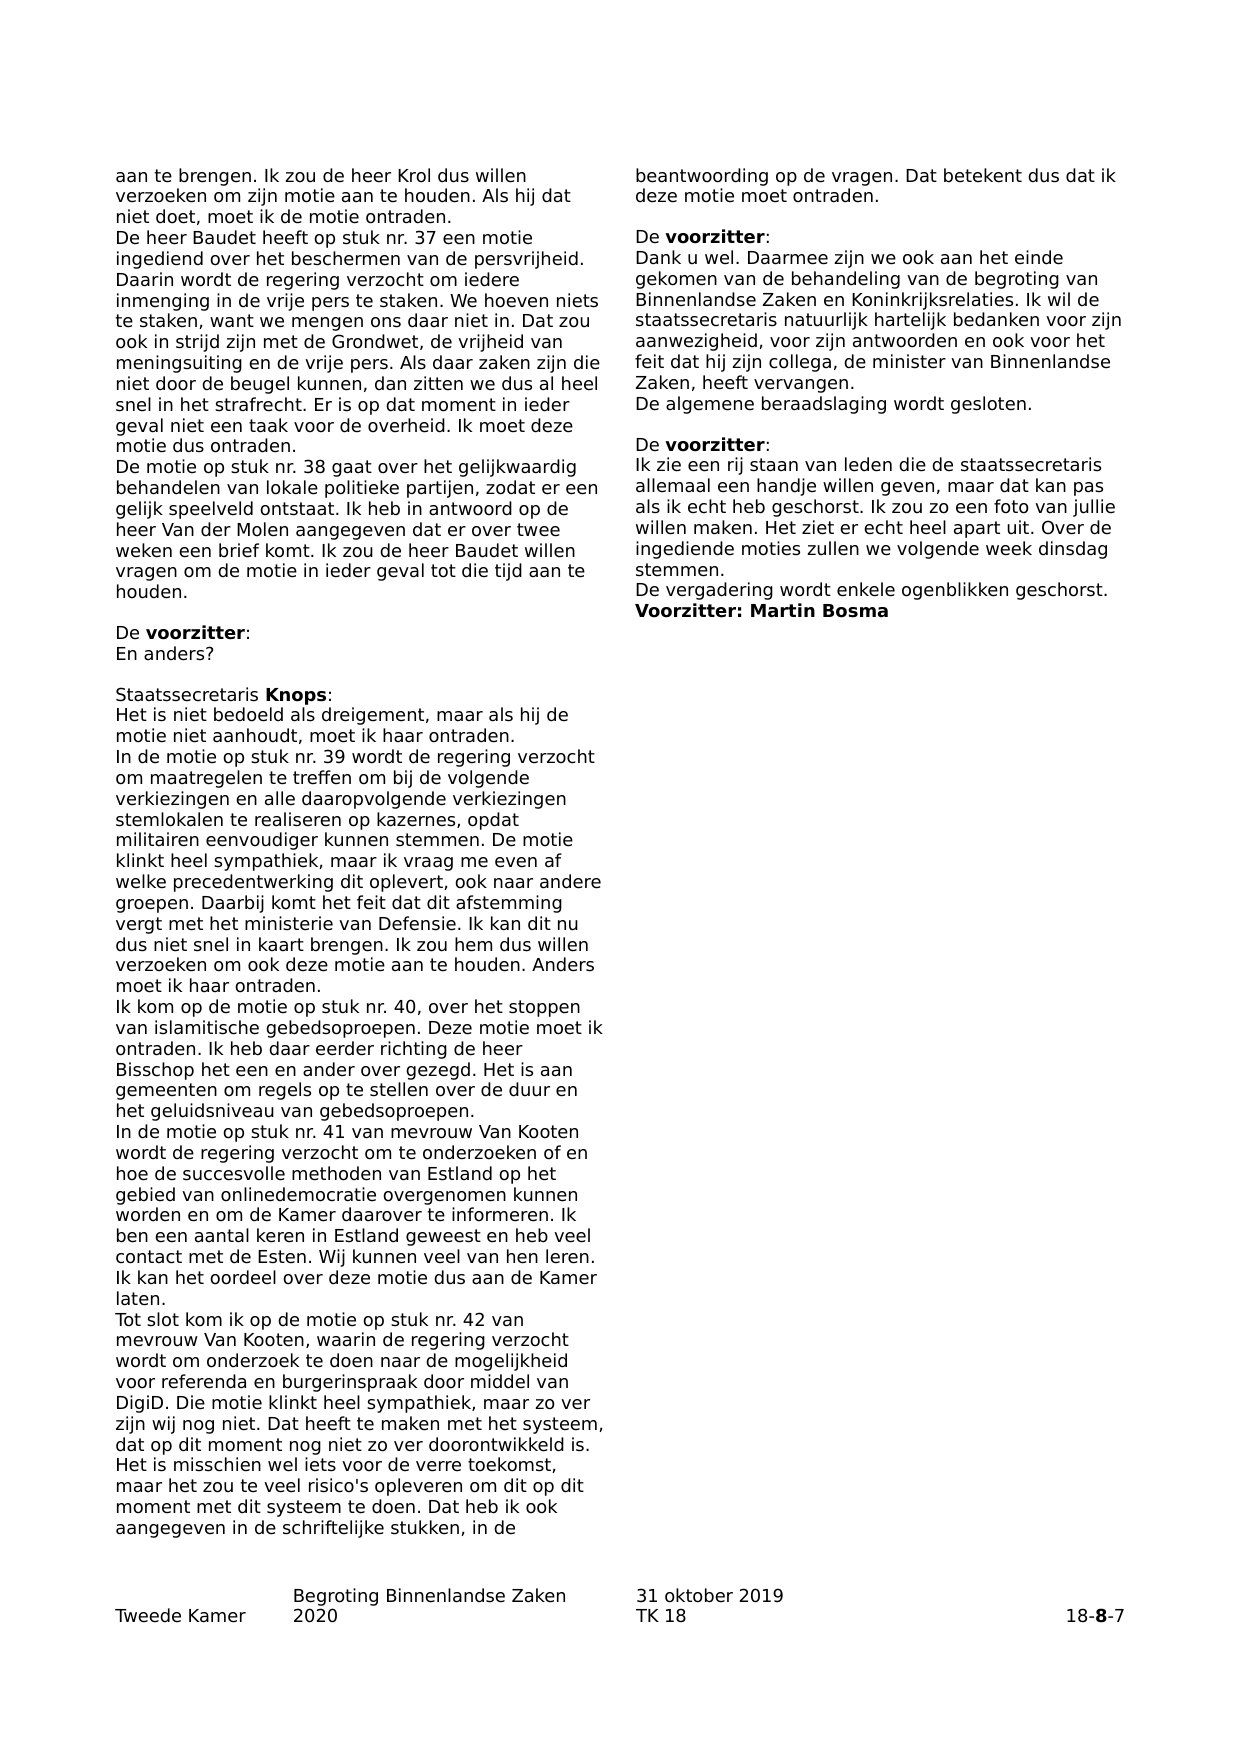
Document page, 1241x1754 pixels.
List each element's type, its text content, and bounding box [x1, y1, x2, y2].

text De heer Baudet heeft op stuk nr. 37 een motie ingediend over het beschermen van de persvrijheid. Daarin wordt de regering verzocht om iedere inmenging in de vrije pers te staken. We hoeven niets te staken, want we mengen ons daar niet in. Dat zou ook in strijd zijn met de Grondwet, de vrijheid van meningsuiting en de vrije pers. Als daar zaken zijn die niet door de beugel kunnen, dan zitten we dus al heel snel in het strafrecht. Er is op dat moment in ieder geval niet een taak voor de overheid. Ik moet deze motie dus ontraden. [115, 228, 605, 457]
text Dank u wel. Daarmee zijn we ook aan het einde gekomen van de behandeling van de begroting van Binnenlandse Zaken en Koninkrijksrelaties. Ik wil de staatssecretaris natuurlijk hartelijk bedanken voor zijn aanwezigheid, voor zijn antwoorden en ook voor het feit dat hij zijn collega, de minister van Binnenlandse Zaken, heeft vervangen. [635, 248, 1125, 393]
text In de motie op stuk nr. 39 wordt de regering verzocht om maatregelen te treffen om bij de volgende verkiezingen en alle daaropvolgende verkiezingen stemlokalen te realiseren op kazernes, opdat militairen eenvoudiger kunnen stemmen. De motie klinkt heel sympathiek, maar ik vraag me even af welke precedentwerking dit oplevert, ook naar andere groepen. Daarbij komt het feit dat dit afstemming vergt met het ministerie van Defensie. Ik kan dit nu dus niet snel in kaart brengen. Ik zou hem dus willen verzoeken om ook deze motie aan te houden. Anders moet ik haar ontraden. [115, 747, 605, 997]
text En anders? [115, 643, 605, 664]
text De voorzitter: [635, 434, 1125, 455]
text Ik kom op de motie op stuk nr. 40, over het stoppen van islamitische gebedsoproepen. Deze motie moet ik ontraden. Ik heb daar eerder richting de heer Bisschop het een en ander over gezegd. Het is aan gemeenten om regels op te stellen over de duur en het geluidsniveau van gebedsoproepen. [115, 997, 605, 1122]
text In de motie op stuk nr. 41 van mevrouw Van Kooten wordt de regering verzocht om te onderzoeken of en hoe de succesvolle methoden van Estland op het gebied van onlinedemocratie overgenomen kunnen worden en om de Kamer daarover te informeren. Ik ben een aantal keren in Estland geweest en heb veel contact met de Esten. Wij kunnen veel van hen leren. Ik kan het oordeel over deze motie dus aan de Kamer laten. [115, 1122, 605, 1309]
text De voorzitter: [115, 623, 605, 643]
text aan te brengen. Ik zou de heer Krol dus willen verzoeken om zijn motie aan te houden. Als hij dat niet doet, moet ik de motie ontraden. [115, 165, 605, 228]
text De motie op stuk nr. 38 gaat over het gelijkwaardig behandelen van lokale politieke partijen, zodat er een gelijk speelveld ontstaat. Ik heb in antwoord op de heer Van der Molen aangegeven dat er over twee weken een brief komt. Ik zou de heer Baudet willen vragen om de motie in ieder geval tot die tijd aan te houden. [115, 457, 605, 603]
text De algemene beraadslaging wordt gesloten. [635, 393, 1125, 414]
text De vergadering wordt enkele ogenblikken geschorst. [635, 580, 1125, 601]
text Staatssecretaris Knops: [115, 684, 605, 705]
text Voorzitter: Martin Bosma [635, 601, 1125, 622]
text beantwoording op de vragen. Dat betekent dus dat ik deze motie moet ontraden. [635, 165, 1125, 207]
text Het is niet bedoeld als dreigement, maar als hij de motie niet aanhoudt, moet ik haar ontraden. [115, 705, 605, 747]
text De voorzitter: [635, 227, 1125, 248]
text Tot slot kom ik op de motie op stuk nr. 42 van mevrouw Van Kooten, waarin de regering verzocht wordt om onderzoek te doen naar de mogelijkheid voor referenda en burgerinspraak door middel van DigiD. Die motie klinkt heel sympathiek, maar zo ver zijn wij nog niet. Dat heeft te maken met het systeem, dat op dit moment nog niet zo ver doorontwikkeld is. Het is misschien wel iets voor de verre toekomst, maar het zou te veel risico's opleveren om dit op dit moment met dit systeem te doen. Dat heb ik ook aangegeven in de schriftelijke stukken, in de [115, 1309, 605, 1538]
text Ik zie een rij staan van leden die de staatssecretaris allemaal een handje willen geven, maar dat kan pas als ik echt heb geschorst. Ik zou zo een foto van jullie willen maken. Het ziet er echt heel apart uit. Over de ingediende moties zullen we volgende week dinsdag stemmen. [635, 455, 1125, 580]
